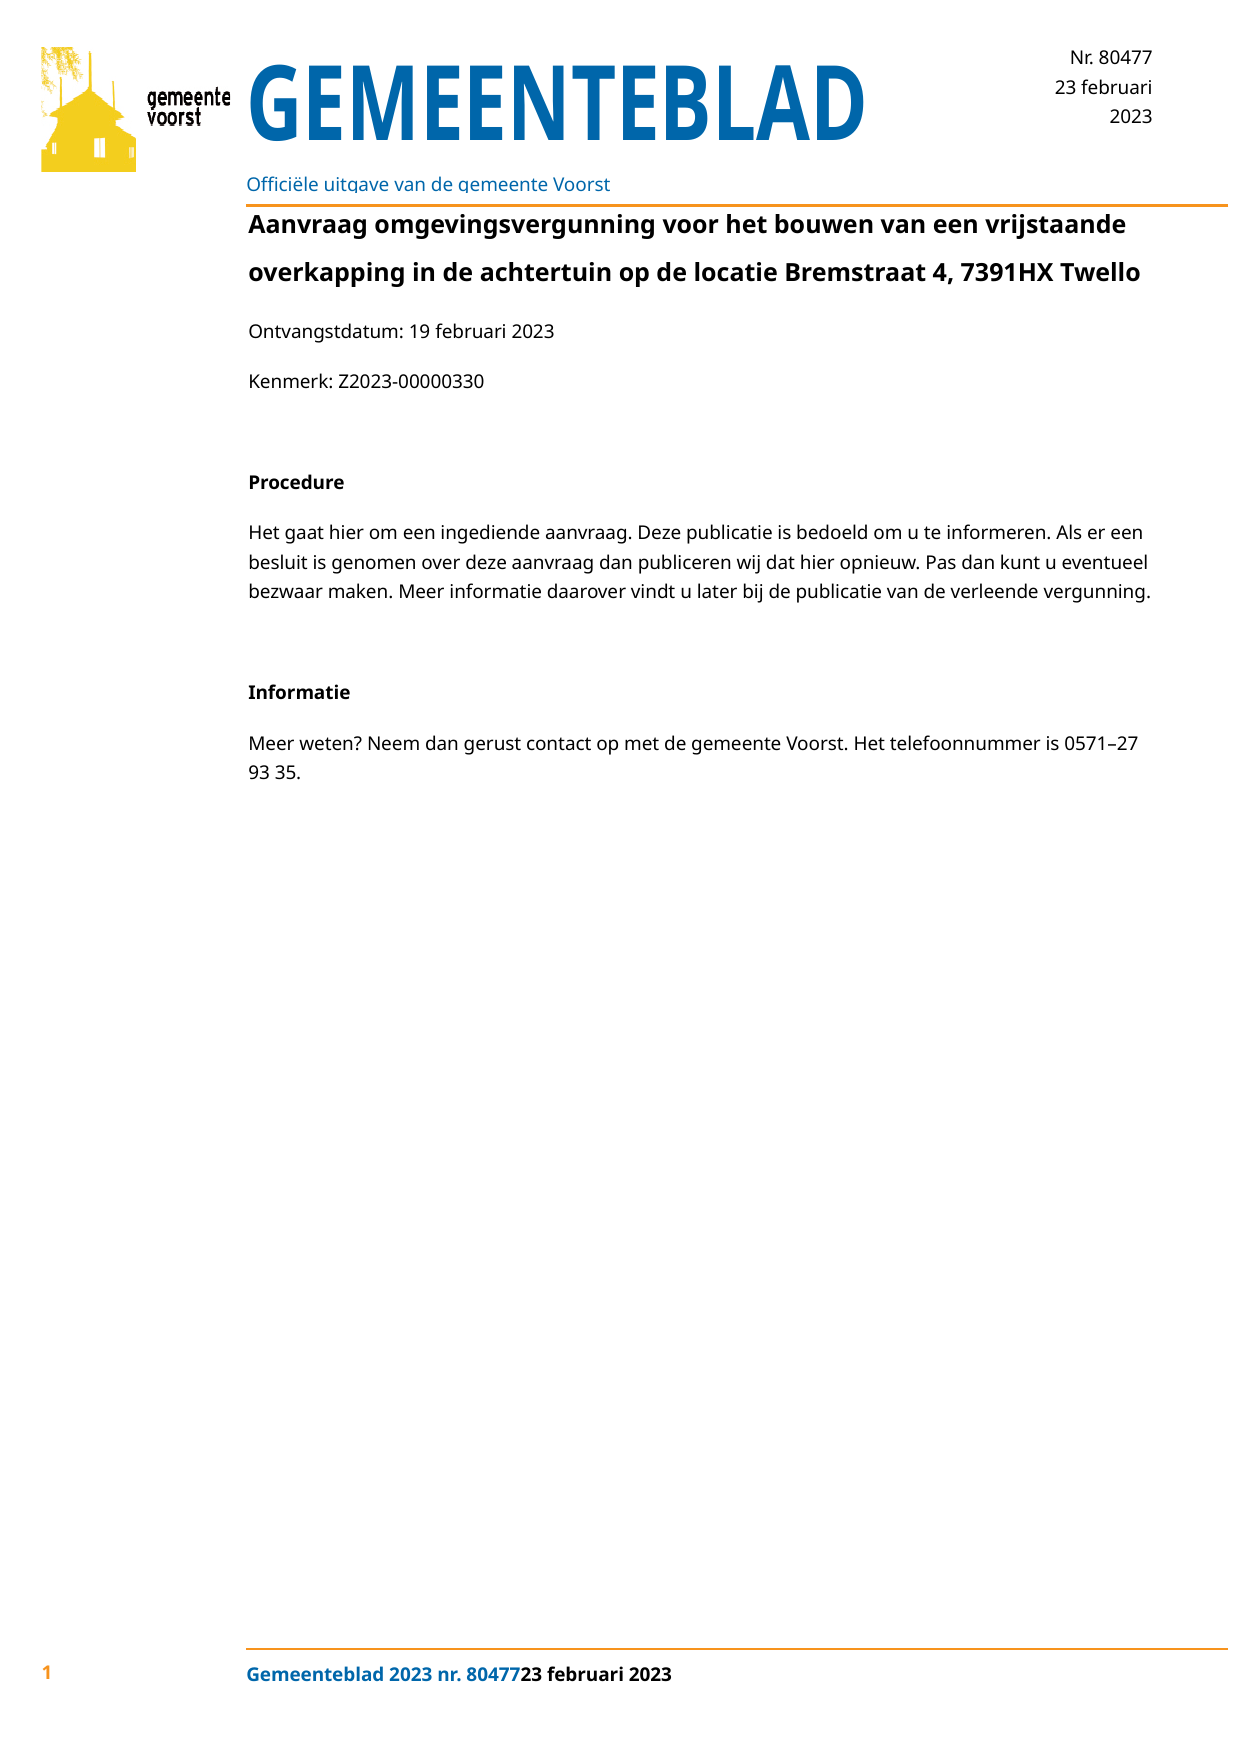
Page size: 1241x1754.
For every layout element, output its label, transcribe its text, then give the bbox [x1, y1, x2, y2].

text Kenmerk: Z2023-00000330 [248, 368, 1152, 394]
text Aanvraag omgevingsvergunning voor het bouwen van een vrijstaande overkapping in de achtertuin op de locatie Bremstraat 4, 7391HX Twello [248, 207, 1152, 288]
text Procedure [248, 469, 1152, 495]
text Meer weten? Neem dan gerust contact op met de gemeente Voorst. Het telefoonnummer is 0571–27 93 35. [248, 730, 1152, 785]
text Ontvangstdatum: 19 februari 2023 [248, 318, 1152, 344]
text Informatie [248, 679, 1152, 705]
text Het gaat hier om een ingediende aanvraag. Deze publicatie is bedoeld om u te informeren. Als er een besluit is genomen over deze aanvraag dan publiceren wij dat hier opnieuw. Pas dan kunt u eventueel bezwaar maken. Meer informatie daarover vindt u later bij de publicatie van de verleende vergunning. [248, 519, 1152, 604]
picture [41, 47, 231, 172]
